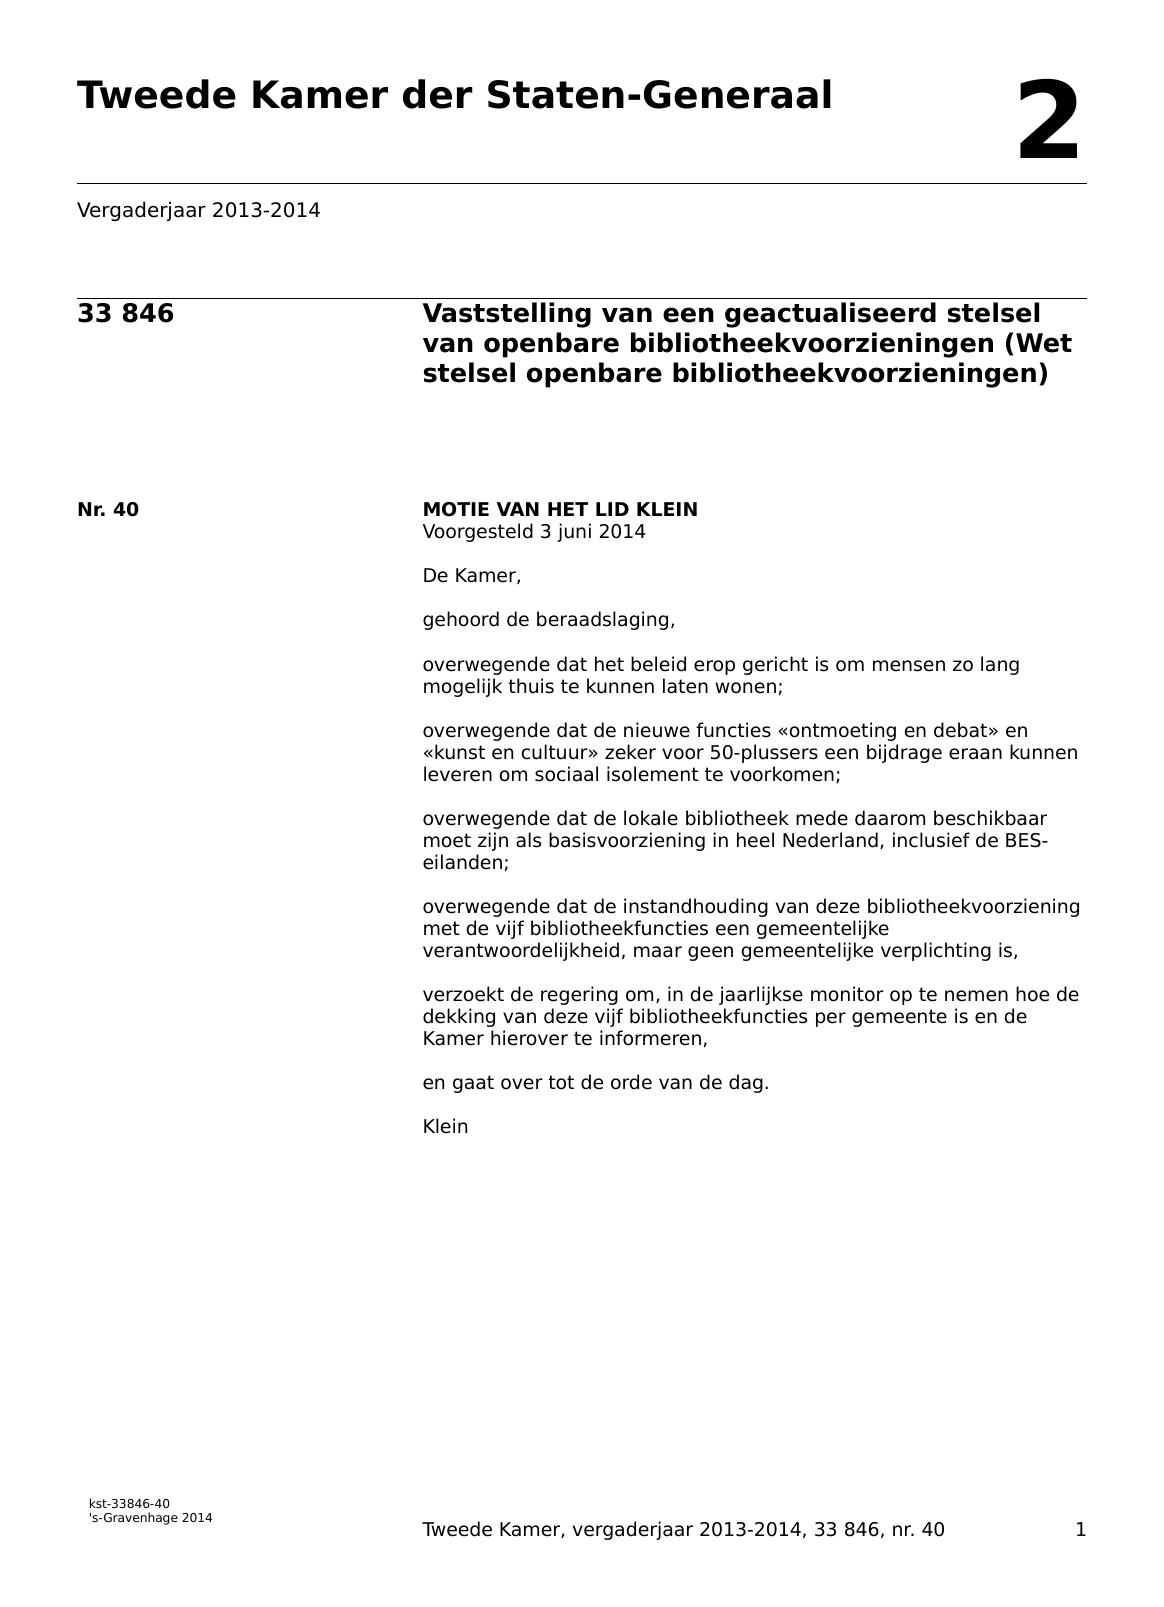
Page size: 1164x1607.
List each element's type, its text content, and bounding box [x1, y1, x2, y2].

text Voorgesteld 3 juni 2014 [422, 521, 1087, 543]
subtitle 33 846 Vaststelling van een geactualiseerd stelsel van openbare bibliotheekvoorzieningen (Wet stelsel openbare bibliotheekvoorzieningen) [77, 299, 1087, 388]
text overwegende dat de lokale bibliotheek mede daarom beschikbaar moet zijn als basisvoorziening in heel Nederland, inclusief de BES-eilanden; [422, 808, 1087, 874]
table_cell Vergaderjaar 2013-2014 [77, 184, 1087, 298]
text verzoekt de regering om, in de jaarlijkse monitor op te nemen hoe de dekking van deze vijf bibliotheekfuncties per gemeente is en de Kamer hierover te informeren, [422, 984, 1087, 1050]
text 's-Gravenhage 2014 [88, 1511, 323, 1525]
text kst-33846-40 [88, 1497, 323, 1511]
text Klein [422, 1116, 1087, 1138]
table_header 2 [886, 59, 1087, 183]
text overwegende dat het beleid erop gericht is om mensen zo lang mogelijk thuis te kunnen laten wonen; [422, 653, 1087, 697]
text De Kamer, [422, 565, 1087, 587]
text gehoord de beraadslaging, [422, 609, 1087, 631]
text en gaat over tot de orde van de dag. [422, 1072, 1087, 1094]
text overwegende dat de nieuwe functies «ontmoeting en debat» en «kunst en cultuur» zeker voor 50-plussers een bijdrage eraan kunnen leveren om sociaal isolement te voorkomen; [422, 720, 1087, 786]
table_header Tweede Kamer der Staten-Generaal [77, 59, 886, 183]
subtitle Nr. 40 MOTIE VAN HET LID KLEIN [77, 499, 1087, 521]
text overwegende dat de instandhouding van deze bibliotheekvoorziening met de vijf bibliotheekfuncties een gemeentelijke verantwoordelijkheid, maar geen gemeentelijke verplichting is, [422, 896, 1087, 962]
